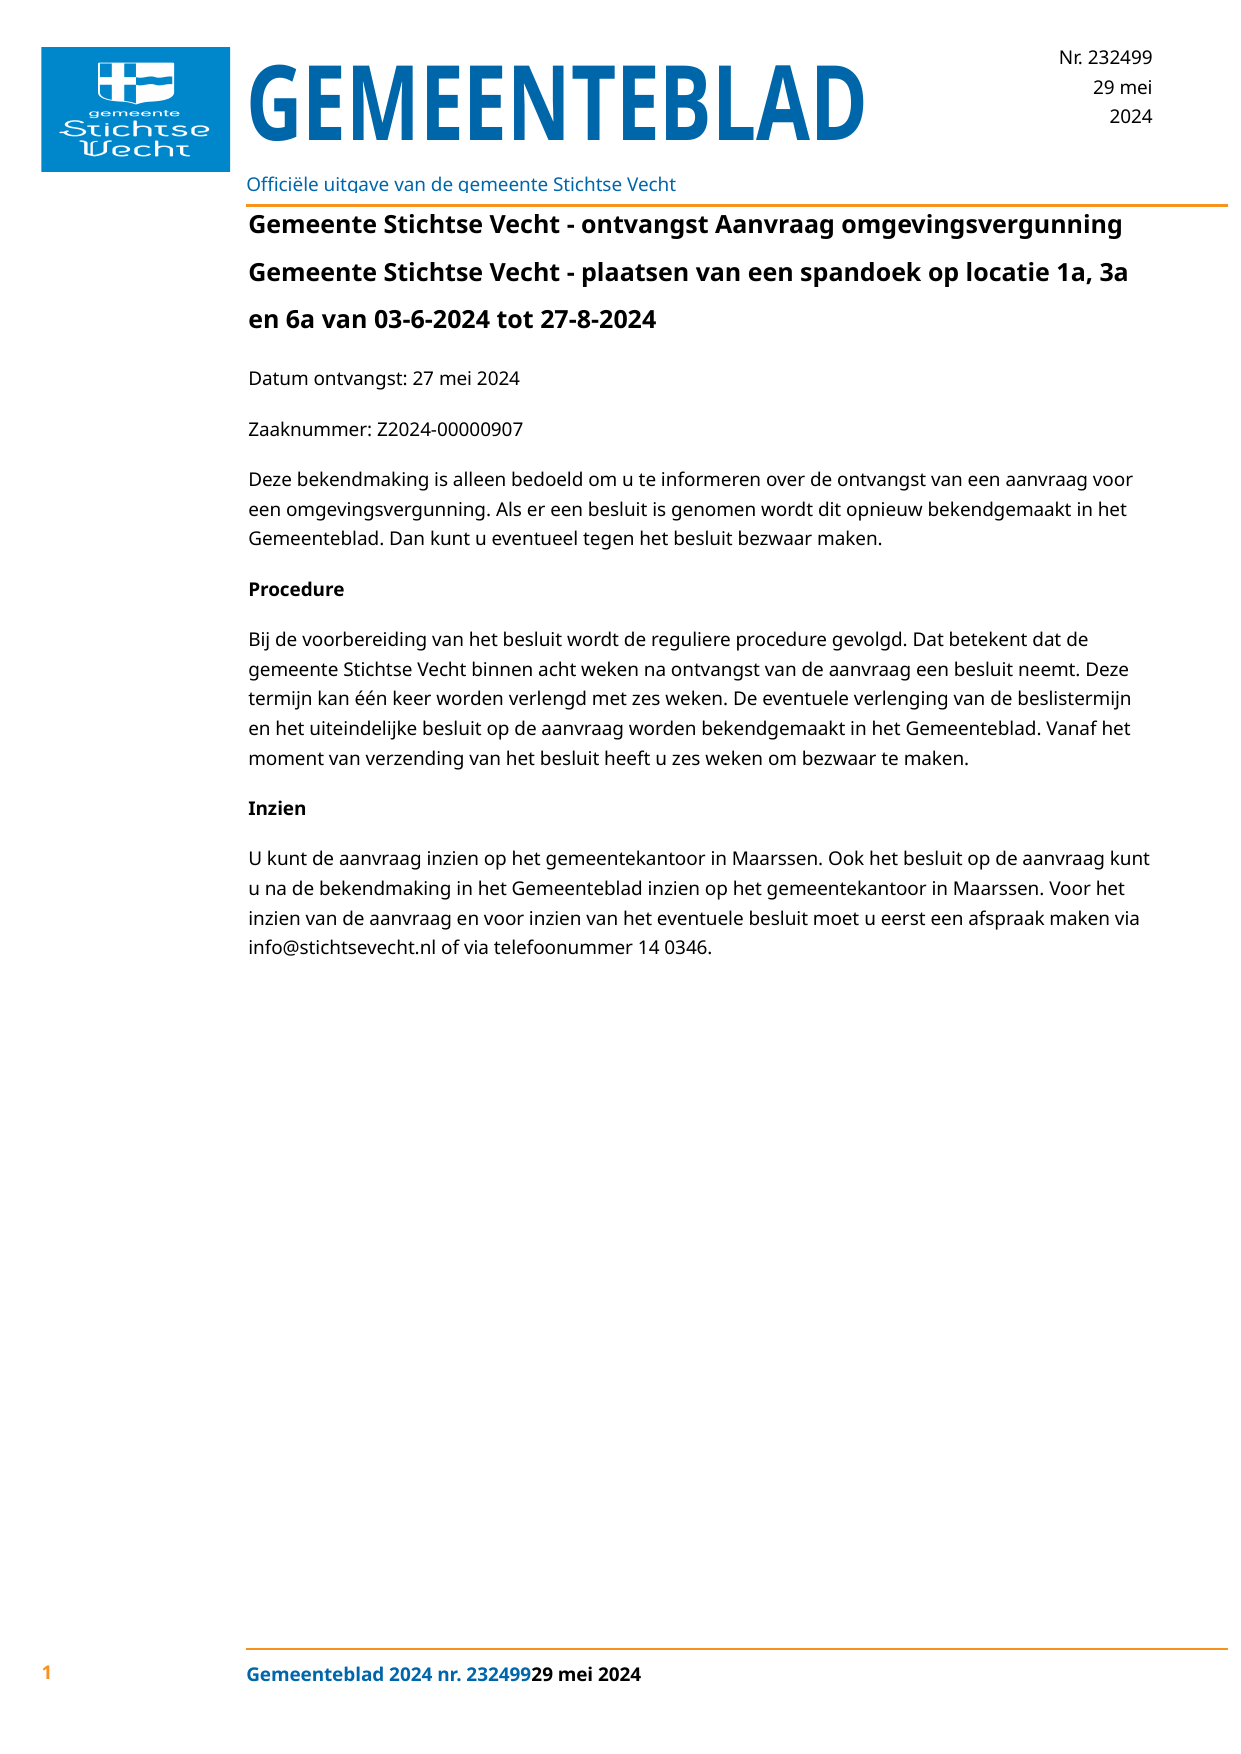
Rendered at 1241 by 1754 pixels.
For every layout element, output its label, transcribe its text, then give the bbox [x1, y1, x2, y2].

picture [137, 63, 174, 103]
text Bij de voorbereiding van het besluit wordt de reguliere procedure gevolgd. Dat betekent dat de gemeente Stichtse Vecht binnen acht weken na ontvangst van de aanvraag een besluit neemt. Deze termijn kan één keer worden verlengd met zes weken. De eventuele verlenging van de beslistermijn en het uiteindelijke besluit op de aanvraag worden bekendgemaakt in het Gemeenteblad. Vanaf het moment van verzending van het besluit heeft u zes weken om bezwaar te maken. [248, 626, 1152, 770]
text Zaaknummer: Z2024-00000907 [248, 416, 1152, 442]
text Datum ontvangst: 27 mei 2024 [248, 366, 1152, 391]
text Gemeente Stichtse Vecht - ontvangst Aanvraag omgevingsvergunning Gemeente Stichtse Vecht - plaatsen van een spandoek op locatie 1a, 3a en 6a van 03-6-2024 tot 27-8-2024 [248, 207, 1152, 336]
text Procedure [248, 576, 1152, 602]
text Inzien [248, 795, 1152, 821]
text Deze bekendmaking is alleen bedoeld om u te informeren over de ontvangst van een aanvraag voor een omgevingsvergunning. Als er een besluit is genomen wordt dit opnieuw bekendgemaakt in het Gemeenteblad. Dan kunt u eventueel tegen het besluit bezwaar maken. [248, 466, 1152, 551]
picture [99, 63, 135, 101]
text U kunt de aanvraag inzien op het gemeentekantoor in Maarssen. Ook het besluit op de aanvraag kunt u na de bekendmaking in het Gemeenteblad inzien op het gemeentekantoor in Maarssen. Voor het inzien van de aanvraag en voor inzien van het eventuele besluit moet u eerst een afspraak maken via info@stichtsevecht.nl of via telefoonummer 14 0346. [248, 846, 1152, 960]
